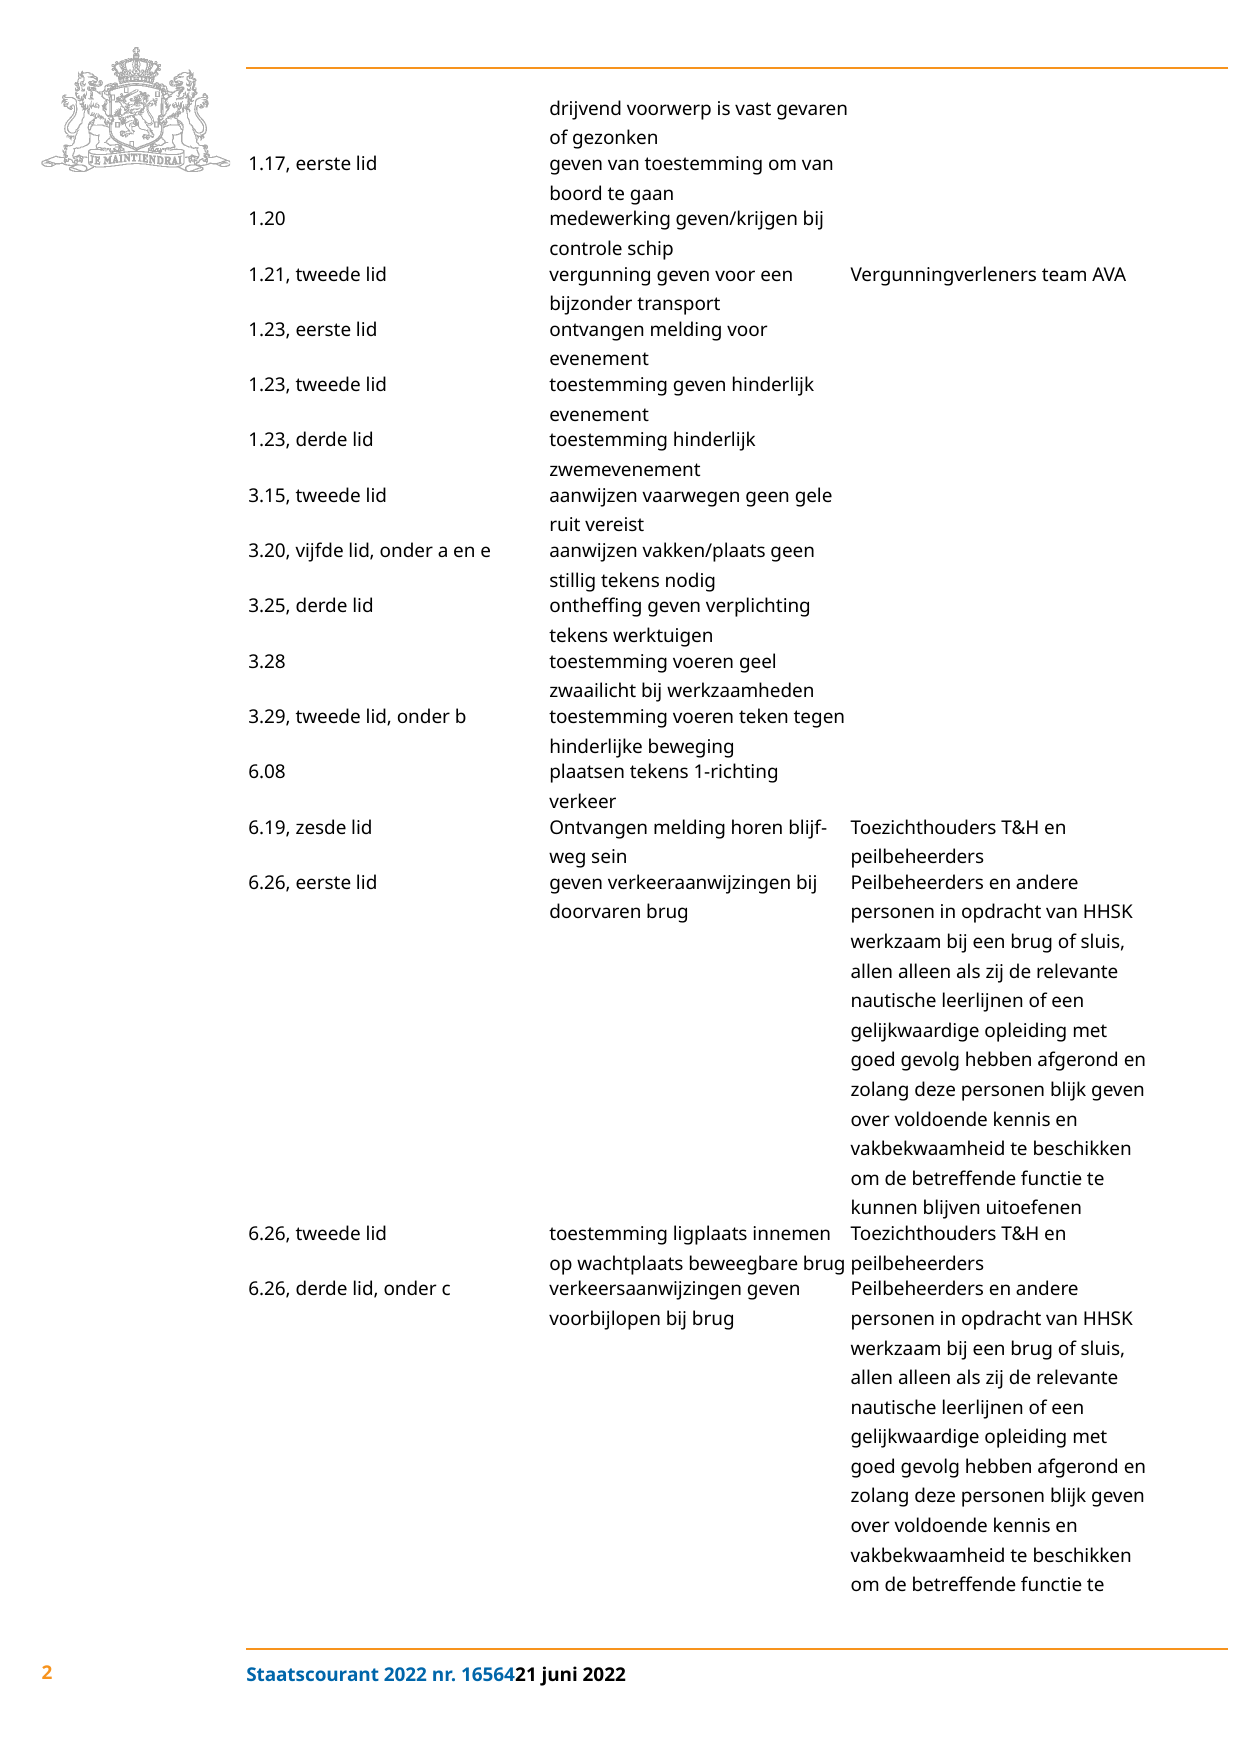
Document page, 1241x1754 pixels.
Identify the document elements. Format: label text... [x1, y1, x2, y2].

table_cell 1.17, eerste lid [248, 150, 549, 205]
table_cell 3.15, tweede lid [248, 482, 549, 537]
table_cell geven verkeeraanwijzingen bij doorvaren brug [549, 869, 850, 1220]
table_cell 1.20 [248, 205, 549, 261]
table_cell ontvangen melding voor evenement [549, 316, 850, 371]
table_cell Peilbeheerders en andere personen in opdracht van HHSK werkzaam bij een brug of sluis, allen alleen als zij de relevante nautische leerlijnen of een gelijkwaardige opleiding met goed gevolg hebben afgerond en zolang deze personen blijk geven over voldoende kennis en vakbekwaamheid te beschikken om de betreffende functie te [850, 1276, 1152, 1597]
table_cell 1.23, tweede lid [248, 371, 549, 427]
table_cell drijvend voorwerp is vast gevaren of gezonken [549, 95, 850, 150]
table_cell [850, 95, 1152, 261]
table_cell Peilbeheerders en andere personen in opdracht van HHSK werkzaam bij een brug of sluis, allen alleen als zij de relevante nautische leerlijnen of een gelijkwaardige opleiding met goed gevolg hebben afgerond en zolang deze personen blijk geven over voldoende kennis en vakbekwaamheid te beschikken om de betreffende functie te kunnen blijven uitoefenen [850, 869, 1152, 1220]
table_cell aanwijzen vaarwegen geen gele ruit vereist [549, 482, 850, 537]
table_cell vergunning geven voor een bijzonder transport [549, 261, 850, 316]
table_cell 6.26, tweede lid [248, 1220, 549, 1276]
table_cell aanwijzen vakken/plaats geen stillig tekens nodig [549, 537, 850, 593]
table_cell toestemming geven hinderlijk evenement [549, 371, 850, 427]
table_cell ontheffing geven verplichting tekens werktuigen [549, 593, 850, 648]
table_cell toestemming voeren teken tegen hinderlijke beweging [549, 703, 850, 758]
table_cell 1.23, derde lid [248, 427, 549, 482]
table_cell geven van toestemming om van boord te gaan [549, 150, 850, 205]
table_cell 1.21, tweede lid [248, 261, 549, 316]
picture [41, 47, 231, 172]
table_cell 3.28 [248, 648, 549, 703]
table_cell plaatsen tekens 1-richting verkeer [549, 759, 850, 814]
table_cell medewerking geven/krijgen bij controle schip [549, 205, 850, 261]
table_cell 6.26, derde lid, onder c [248, 1276, 549, 1597]
table_cell Toezichthouders T&H en peilbeheerders [850, 1220, 1152, 1276]
table_cell toestemming voeren geel zwaailicht bij werkzaamheden [549, 648, 850, 703]
table_cell toestemming ligplaats innemen op wachtplaats beweegbare brug [549, 1220, 850, 1276]
table_cell 3.20, vijfde lid, onder a en e [248, 537, 549, 593]
table_cell toestemming hinderlijk zwemevenement [549, 427, 850, 482]
table_cell 6.08 [248, 759, 549, 814]
table_cell verkeersaanwijzingen geven voorbijlopen bij brug [549, 1276, 850, 1597]
table_cell 1.23, eerste lid [248, 316, 549, 371]
table_cell 6.26, eerste lid [248, 869, 549, 1220]
table_cell Vergunningverleners team AVA [850, 261, 1152, 814]
table_cell Toezichthouders T&H en peilbeheerders [850, 814, 1152, 869]
table_cell 6.19, zesde lid [248, 814, 549, 869]
table_cell 3.29, tweede lid, onder b [248, 703, 549, 758]
table_cell 3.25, derde lid [248, 593, 549, 648]
table_cell [248, 95, 549, 150]
table_cell Ontvangen melding horen blijf-weg sein [549, 814, 850, 869]
